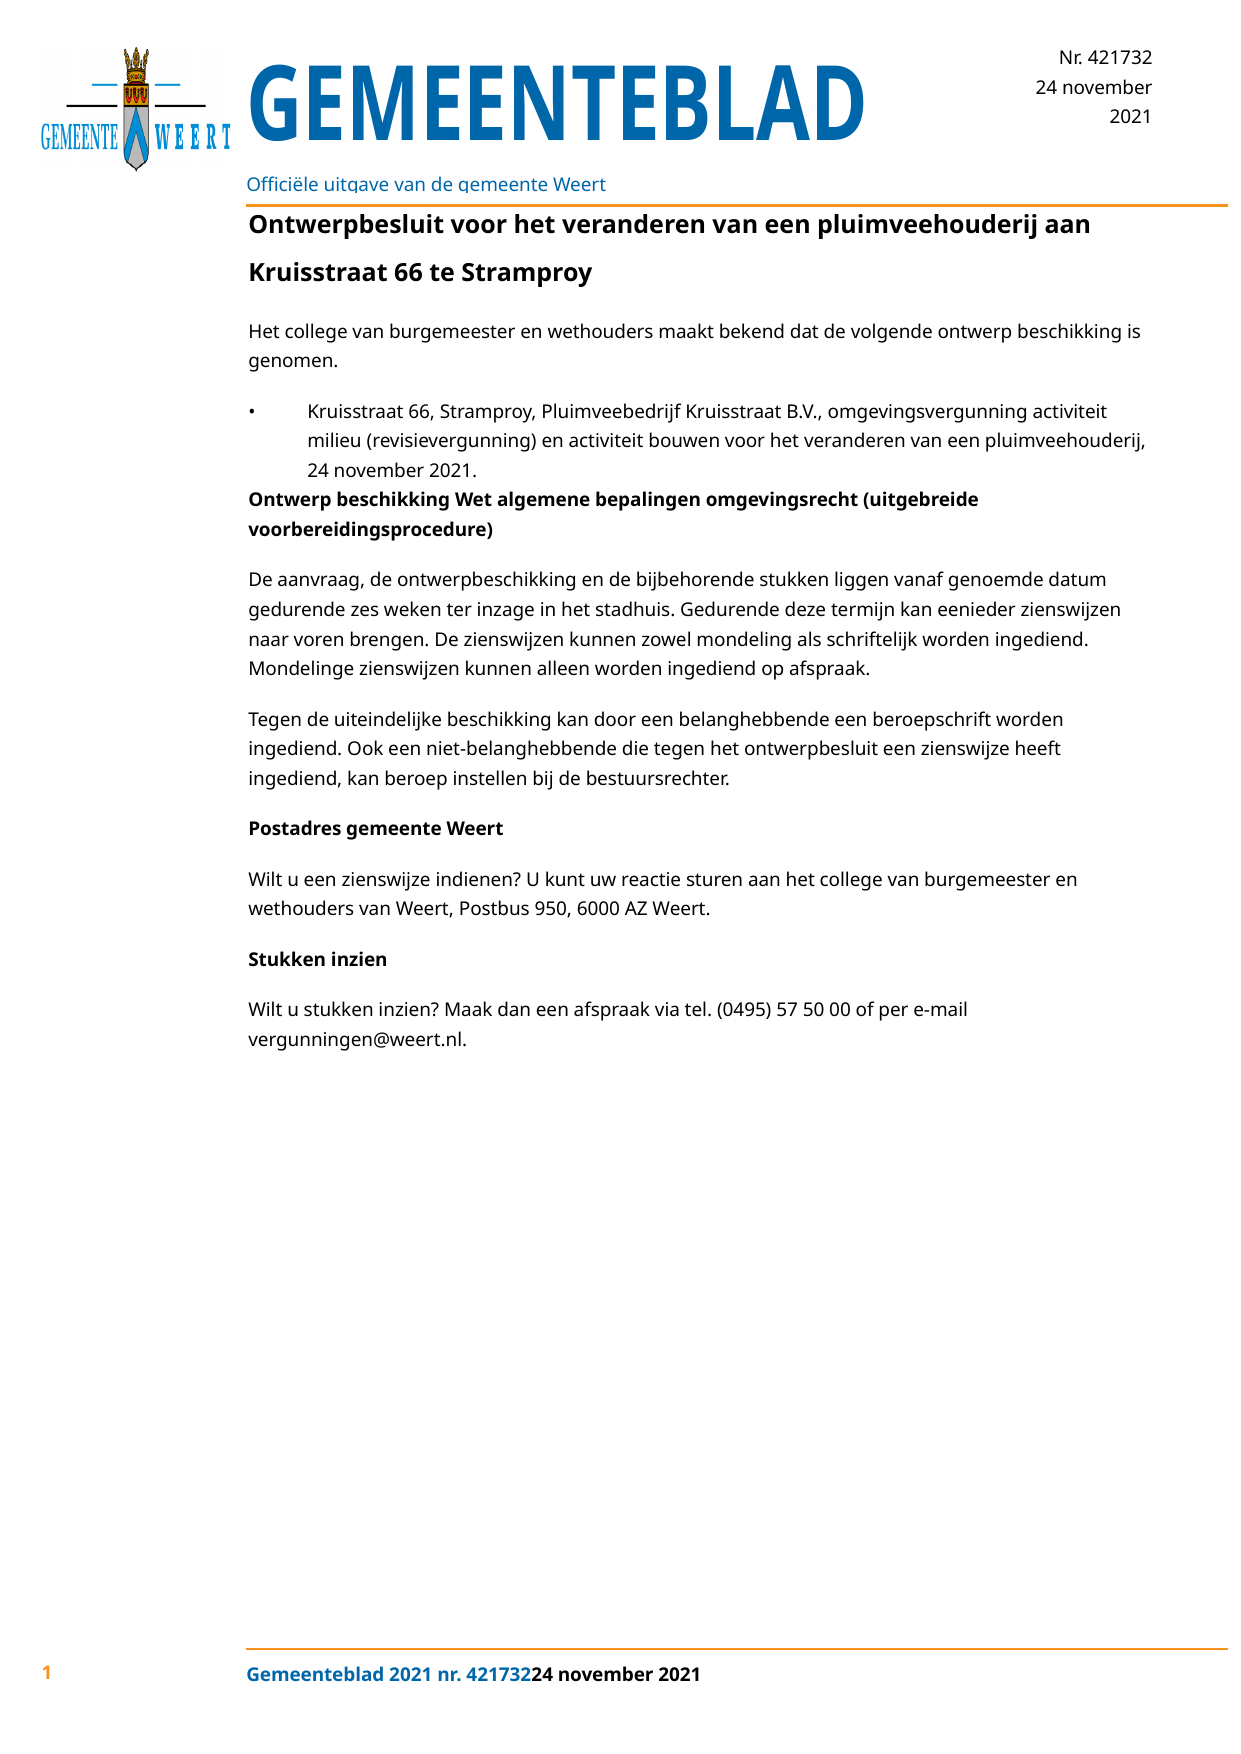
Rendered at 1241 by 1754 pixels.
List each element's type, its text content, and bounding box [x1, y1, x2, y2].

text Ontwerp beschikking Wet algemene bepalingen omgevingsrecht (uitgebreide voorbereidingsprocedure) [248, 487, 1152, 542]
text Stukken inzien [248, 946, 1152, 972]
list Kruisstraat 66, Stramproy, Pluimveebedrijf Kruisstraat B.V., omgevingsvergunning activiteit milieu (revisievergunning) en activiteit bouwen voor het veranderen van een pluimveehouderij, 24 november 2021. [248, 398, 1152, 483]
text Ontwerpbesluit voor het veranderen van een pluimveehouderij aan Kruisstraat 66 te Stramproy [248, 207, 1152, 288]
text Het college van burgemeester en wethouders maakt bekend dat de volgende ontwerp beschikking is genomen. [248, 318, 1152, 373]
text Postadres gemeente Weert [248, 815, 1152, 841]
text Tegen de uiteindelijke beschikking kan door een belanghebbende een beroepschrift worden ingediend. Ook een niet-belanghebbende die tegen het ontwerpbesluit een zienswijze heeft ingediend, kan beroep instellen bij de bestuursrechter. [248, 706, 1152, 791]
text Wilt u een zienswijze indienen? U kunt uw reactie sturen aan het college van burgemeester en wethouders van Weert, Postbus 950, 6000 AZ Weert. [248, 866, 1152, 921]
text De aanvraag, de ontwerpbeschikking en de bijbehorende stukken liggen vanaf genoemde datum gedurende zes weken ter inzage in het stadhuis. Gedurende deze termijn kan eenieder zienswijzen naar voren brengen. De zienswijzen kunnen zowel mondeling als schriftelijk worden ingediend. Mondelinge zienswijzen kunnen alleen worden ingediend op afspraak. [248, 567, 1152, 681]
text Wilt u stukken inzien? Maak dan een afspraak via tel. (0495) 57 50 00 of per e-mail vergunningen@weert.nl. [248, 996, 1152, 1052]
picture [41, 47, 231, 172]
